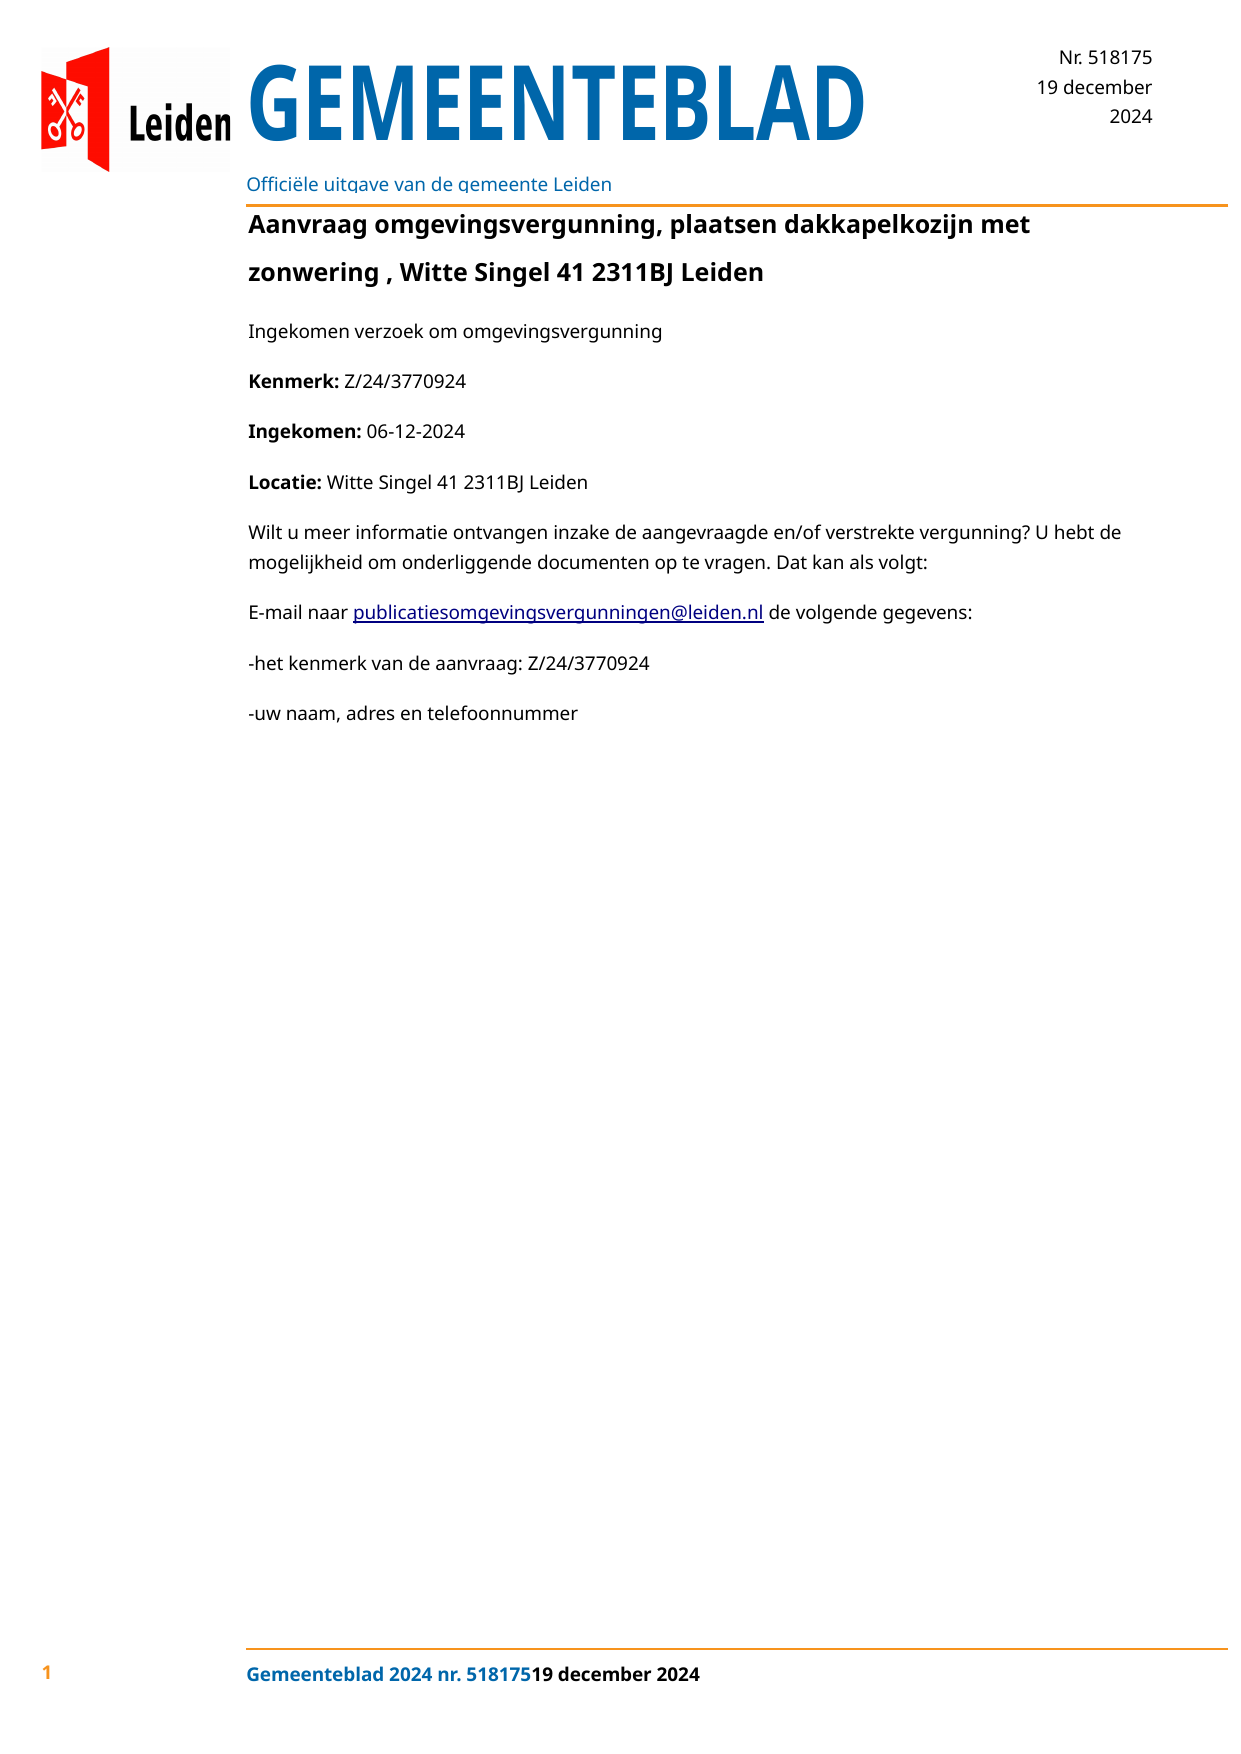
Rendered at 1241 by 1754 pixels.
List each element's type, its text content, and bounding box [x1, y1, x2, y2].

text -het kenmerk van de aanvraag: Z/24/3770924 [248, 650, 1152, 676]
text -uw naam, adres en telefoonnummer [248, 700, 1152, 726]
picture [41, 47, 231, 172]
text Kenmerk: Z/24/3770924 [248, 368, 1152, 394]
text Locatie: Witte Singel 41 2311BJ Leiden [248, 469, 1152, 495]
text Ingekomen verzoek om omgevingsvergunning [248, 318, 1152, 344]
text Wilt u meer informatie ontvangen inzake de aangevraagde en/of verstrekte vergunning? U hebt de mogelijkheid om onderliggende documenten op te vragen. Dat kan als volgt: [248, 519, 1152, 575]
text E-mail naar publicatiesomgevingsvergunningen@leiden.nl de volgende gegevens: [248, 599, 1152, 625]
text Ingekomen: 06-12-2024 [248, 419, 1152, 444]
text Aanvraag omgevingsvergunning, plaatsen dakkapelkozijn met zonwering , Witte Singel 41 2311BJ Leiden [248, 207, 1152, 288]
